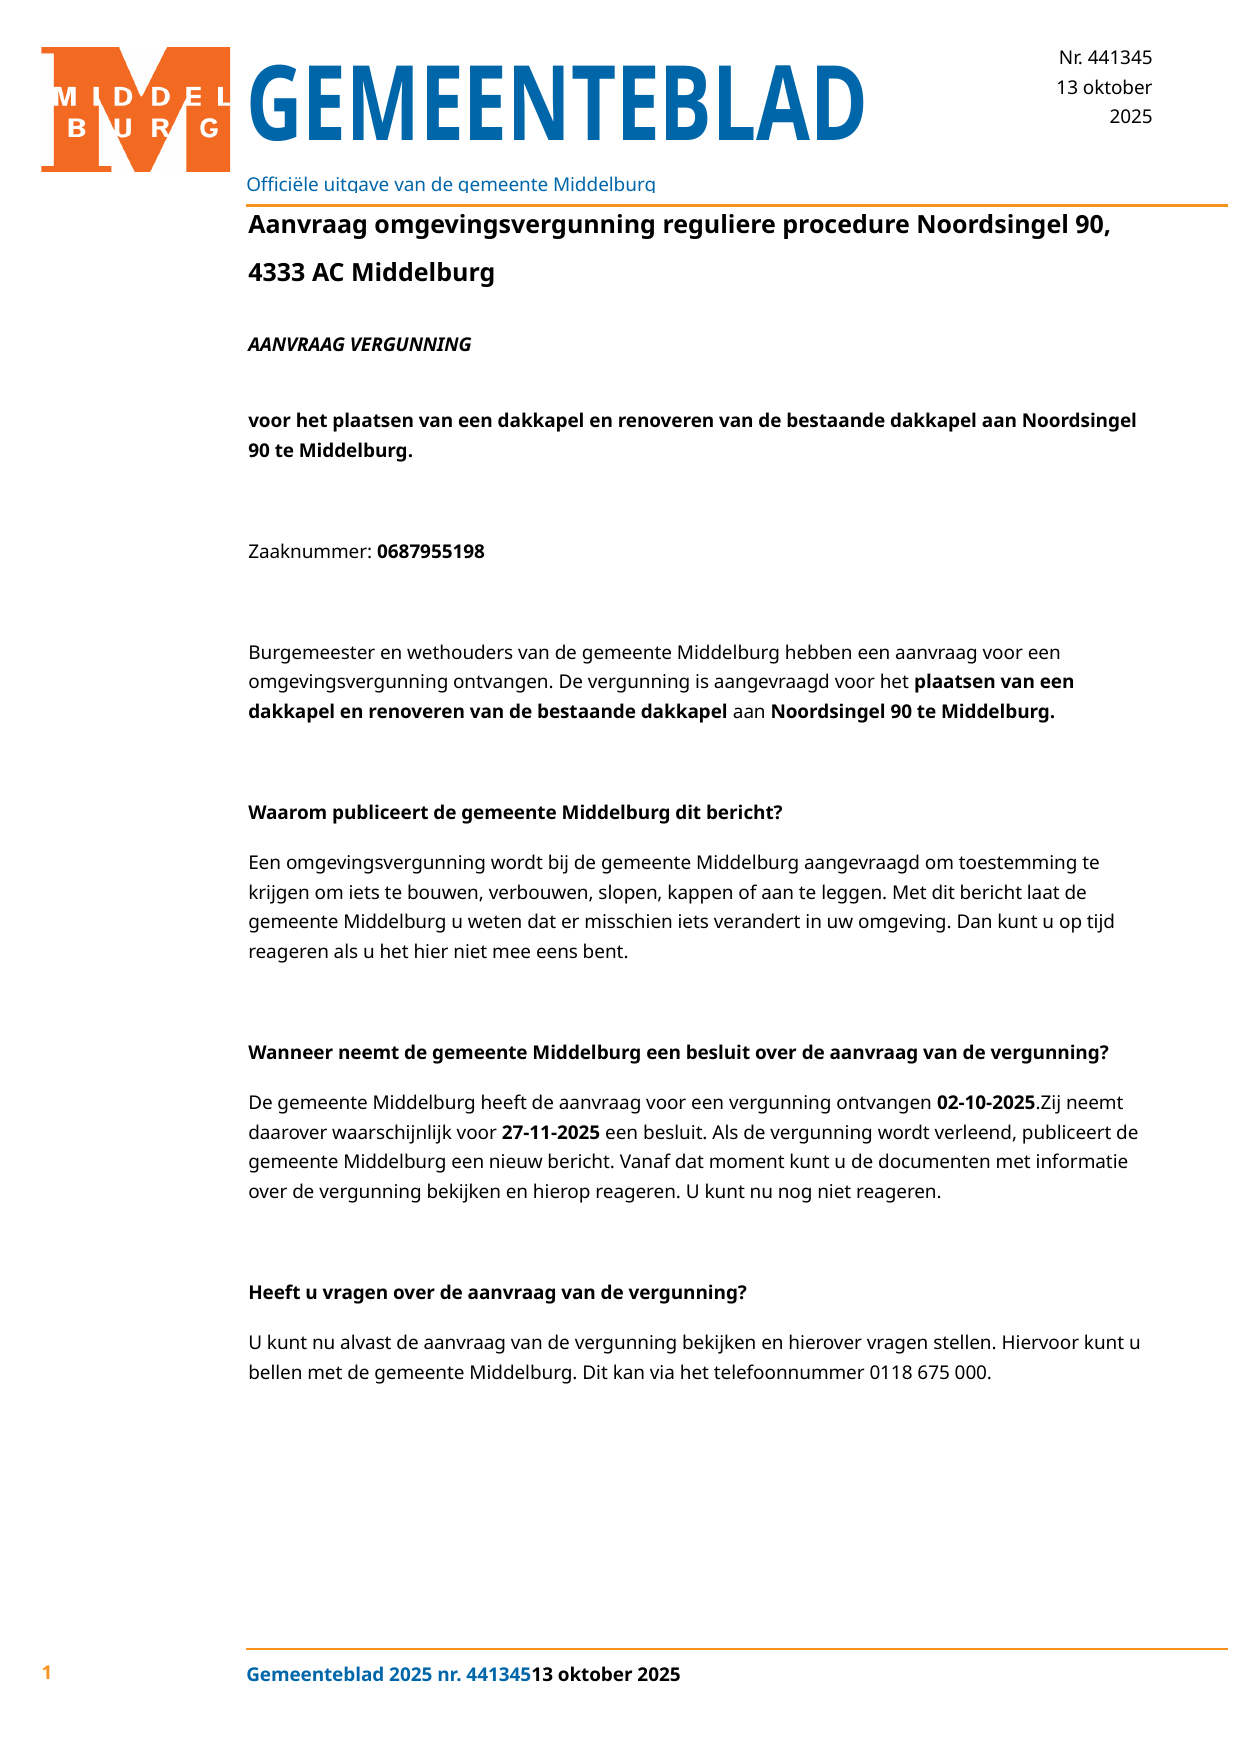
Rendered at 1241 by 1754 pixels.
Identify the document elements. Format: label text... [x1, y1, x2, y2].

text AANVRAAG VERGUNNING [248, 331, 1152, 357]
text Zaaknummer: 0687955198 [248, 538, 1152, 564]
text Wanneer neemt de gemeente Middelburg een besluit over de aanvraag van de vergunning? [248, 1039, 1152, 1064]
text De gemeente Middelburg heeft de aanvraag voor een vergunning ontvangen 02-10-2025.Zij neemt daarover waarschijnlijk voor 27-11-2025 een besluit. Als de vergunning wordt verleend, publiceert de gemeente Middelburg een nieuw bericht. Vanaf dat moment kunt u de documenten met informatie over de vergunning bekijken en hierop reageren. U kunt nu nog niet reageren. [248, 1089, 1152, 1204]
text Heeft u vragen over de aanvraag van de vergunning? [248, 1279, 1152, 1304]
text Aanvraag omgevingsvergunning reguliere procedure Noordsingel 90, 4333 AC Middelburg [248, 207, 1152, 288]
text Een omgevingsvergunning wordt bij de gemeente Middelburg aangevraagd om toestemming te krijgen om iets te bouwen, verbouwen, slopen, kappen of aan te leggen. Met dit bericht laat de gemeente Middelburg u weten dat er misschien iets verandert in uw omgeving. Dan kunt u op tijd reageren als u het hier niet mee eens bent. [248, 849, 1152, 964]
text voor het plaatsen van een dakkapel en renoveren van de bestaande dakkapel aan Noordsingel 90 te Middelburg. [248, 408, 1152, 463]
picture [41, 47, 231, 172]
text Waarom publiceert de gemeente Middelburg dit bericht? [248, 799, 1152, 824]
text Burgemeester en wethouders van de gemeente Middelburg hebben een aanvraag voor een omgevingsvergunning ontvangen. De vergunning is aangevraagd voor het plaatsen van een dakkapel en renoveren van de bestaande dakkapel aan Noordsingel 90 te Middelburg. [248, 639, 1152, 724]
text U kunt nu alvast de aanvraag van de vergunning bekijken en hierover vragen stellen. Hiervoor kunt u bellen met de gemeente Middelburg. Dit kan via het telefoonnummer 0118 675 000. [248, 1329, 1152, 1384]
